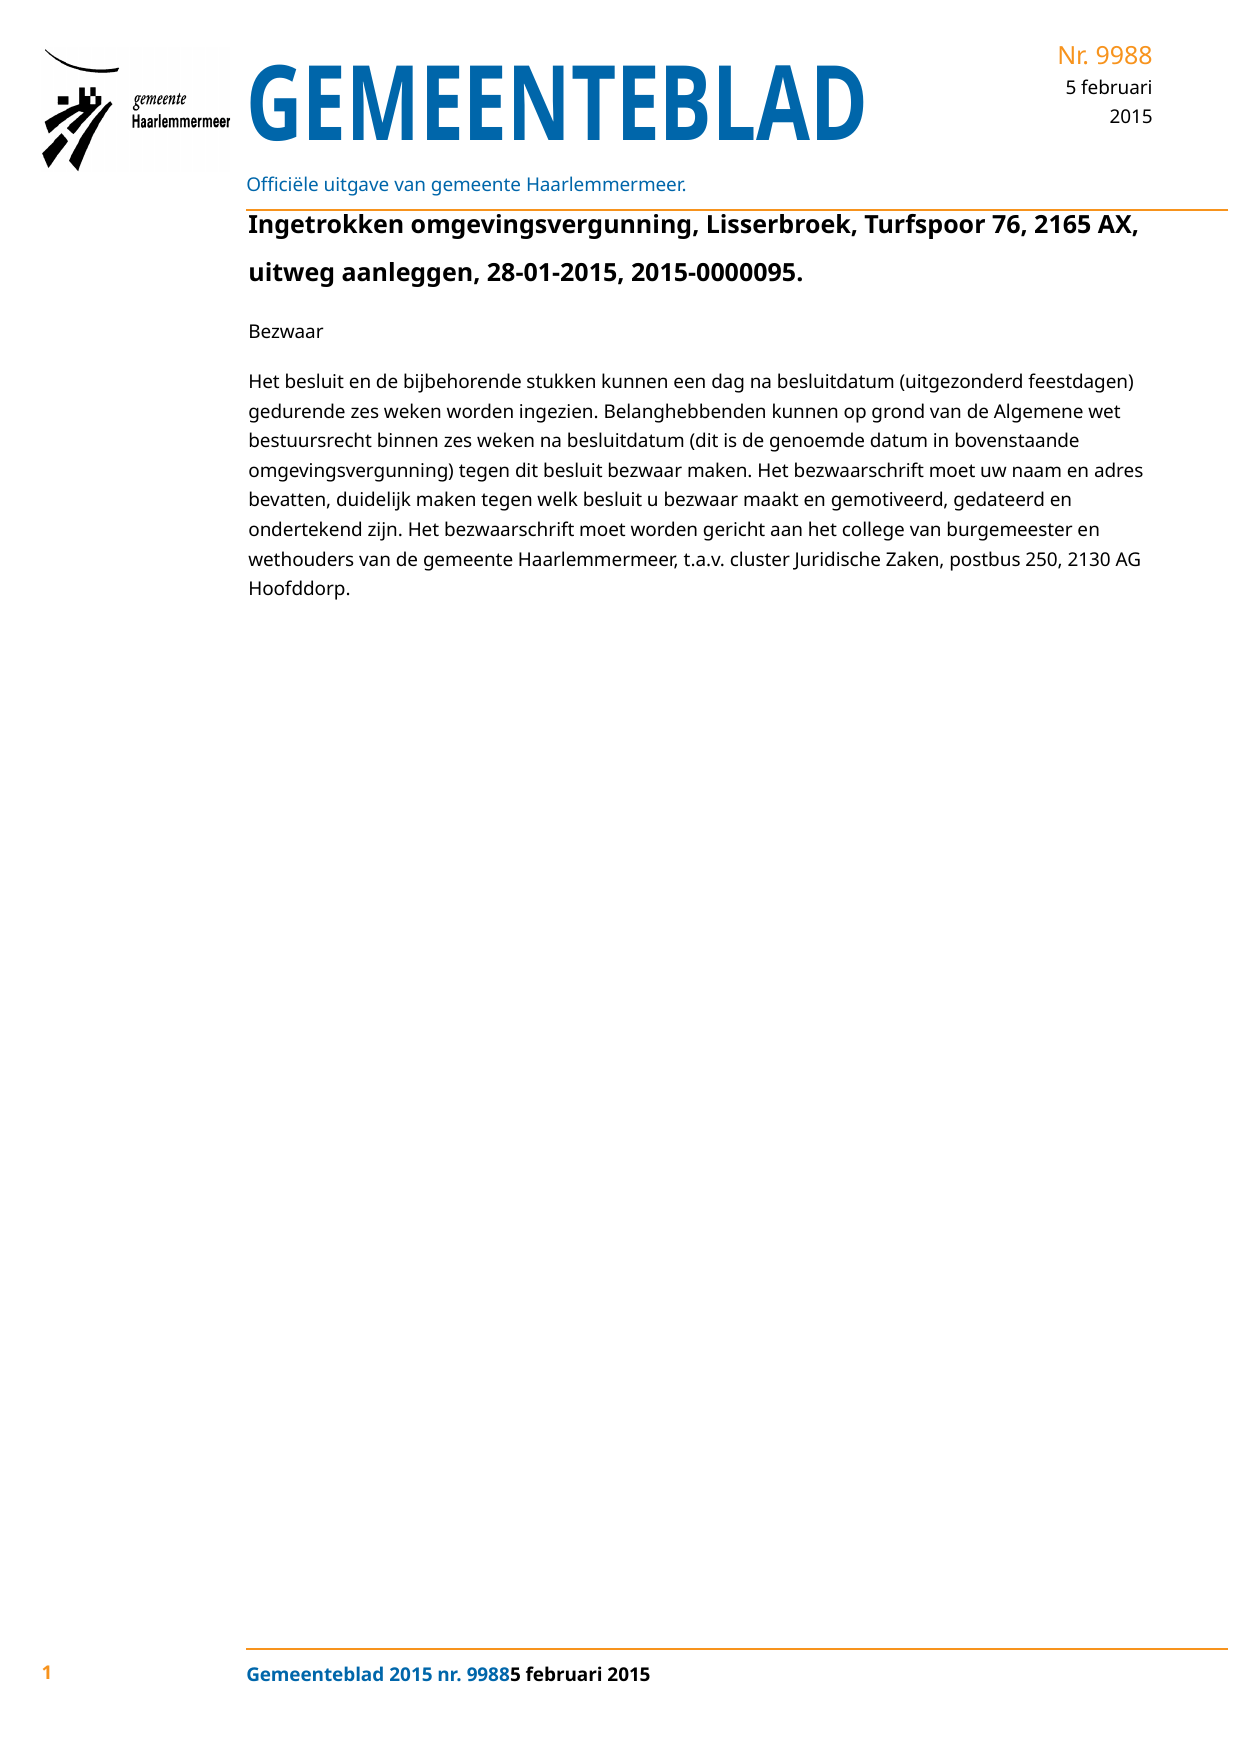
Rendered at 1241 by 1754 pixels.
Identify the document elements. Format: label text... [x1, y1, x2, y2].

text Bezwaar [248, 318, 1152, 344]
text Het besluit en de bijbehorende stukken kunnen een dag na besluitdatum (uitgezonderd feestdagen) gedurende zes weken worden ingezien. Belanghebbenden kunnen op grond van de Algemene wet bestuursrecht binnen zes weken na besluitdatum (dit is de genoemde datum in bovenstaande omgevingsvergunning) tegen dit besluit bezwaar maken. Het bezwaarschrift moet uw naam en adres bevatten, duidelijk maken tegen welk besluit u bezwaar maakt en gemotiveerd, gedateerd en ondertekend zijn. Het bezwaarschrift moet worden gericht aan het college van burgemeester en wethouders van de gemeente Haarlemmermeer, t.a.v. cluster Juridische Zaken, postbus 250, 2130 AG Hoofddorp. [248, 368, 1152, 601]
text Ingetrokken omgevingsvergunning, Lisserbroek, Turfspoor 76, 2165 AX, uitweg aanleggen, 28-01-2015, 2015-0000095. [248, 211, 1152, 288]
picture [41, 47, 231, 172]
